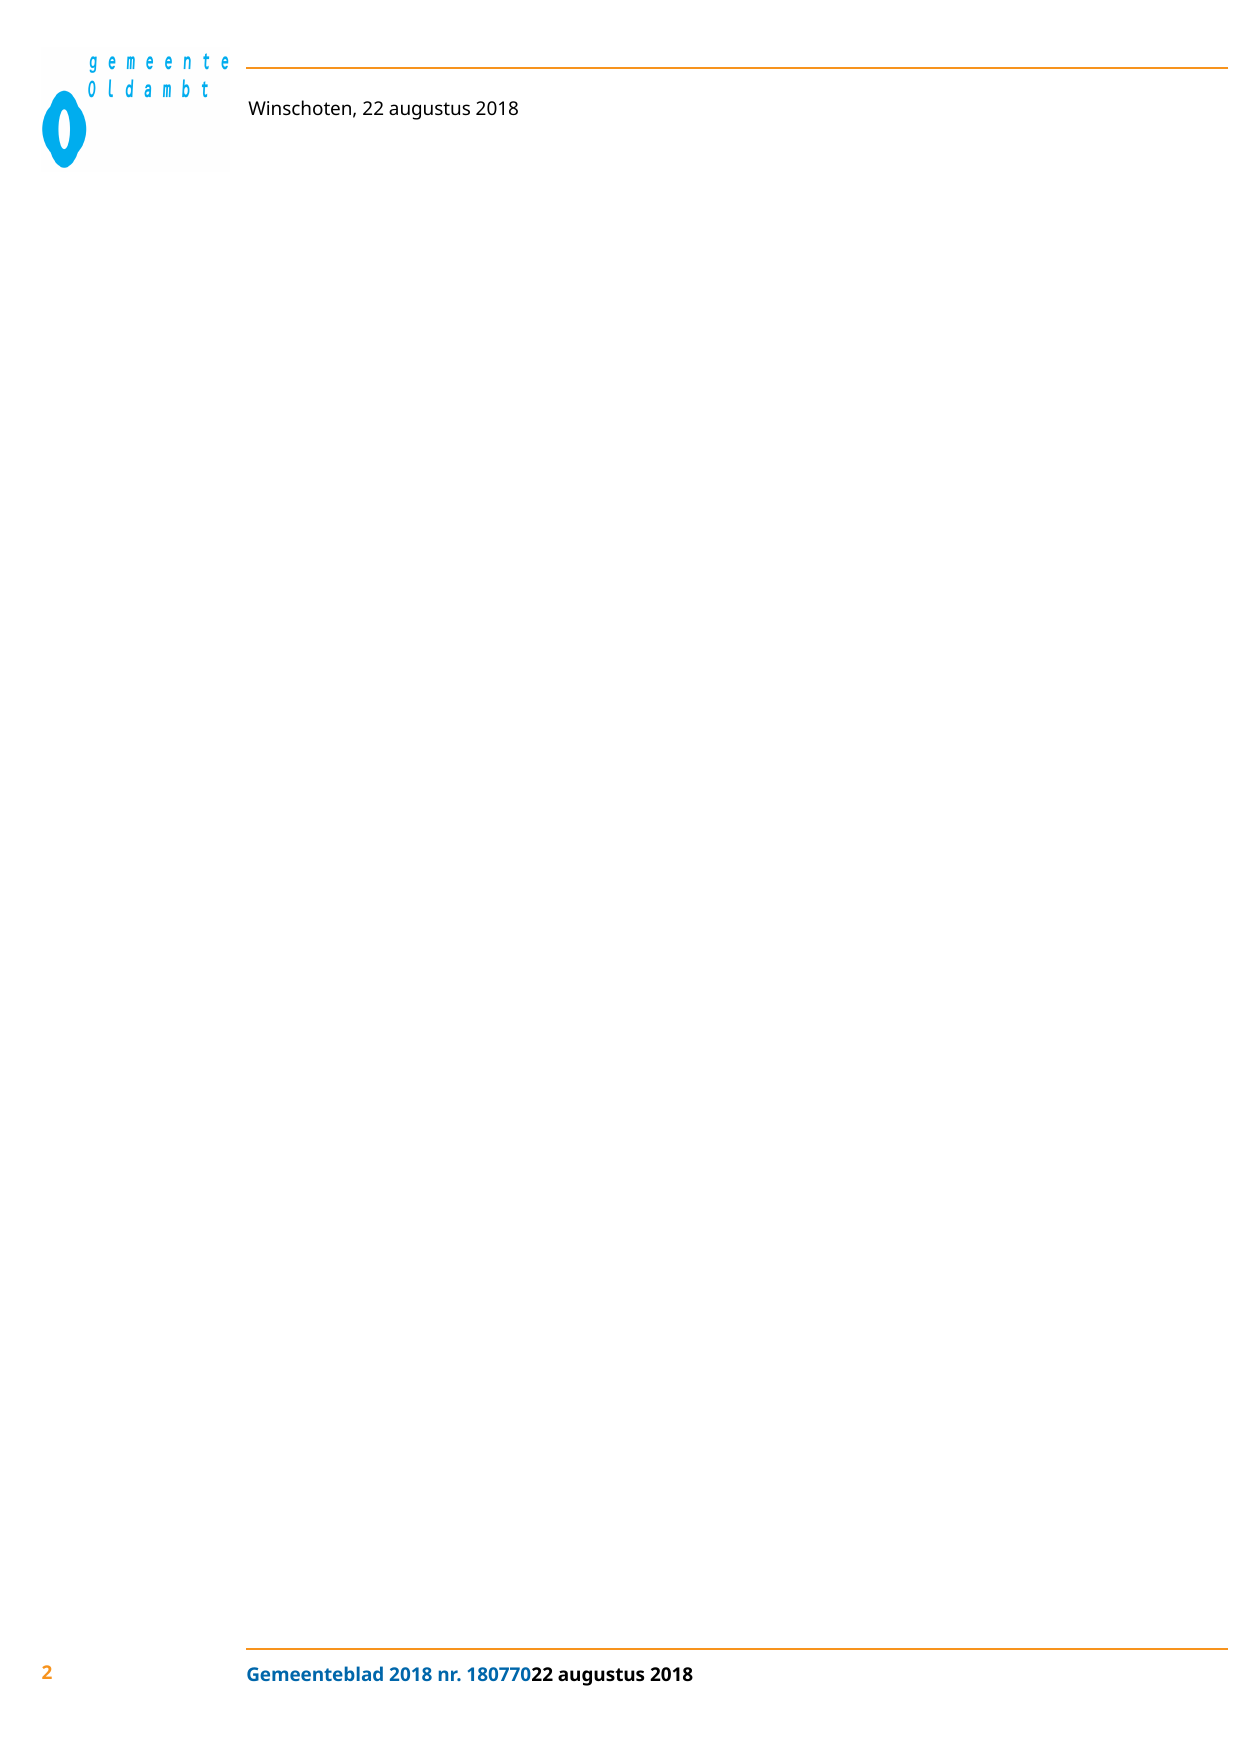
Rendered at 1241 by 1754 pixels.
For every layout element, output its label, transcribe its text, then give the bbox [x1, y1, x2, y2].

text Winschoten, 22 augustus 2018 [248, 95, 1152, 121]
picture [41, 47, 231, 172]
